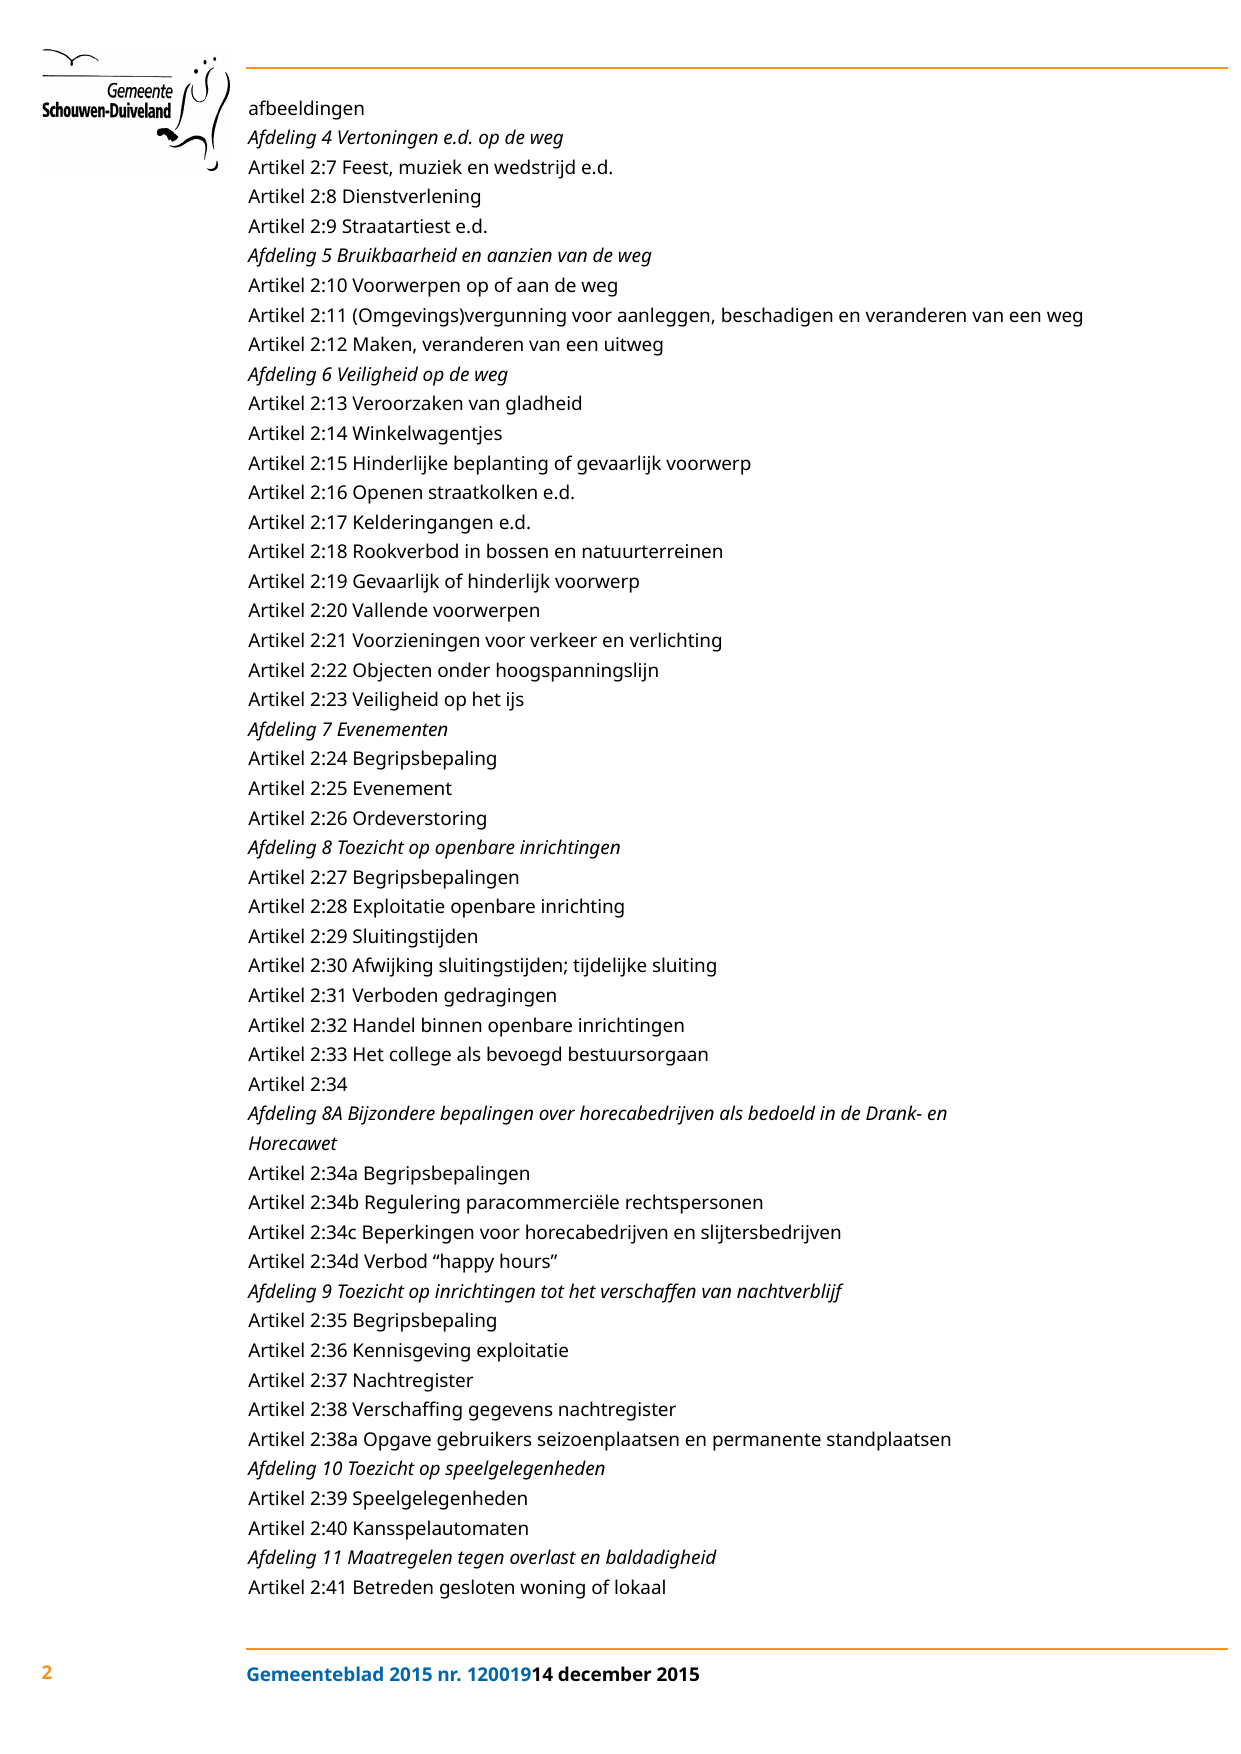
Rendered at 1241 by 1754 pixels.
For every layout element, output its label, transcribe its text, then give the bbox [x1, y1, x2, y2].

text Artikel 2:22 Objecten onder hoogspanningslijn [248, 657, 1152, 683]
text Artikel 2:34b Regulering paracommerciële rechtspersonen [248, 1189, 1152, 1215]
text Artikel 2:21 Voorzieningen voor verkeer en verlichting [248, 627, 1152, 653]
text Afdeling 8 Toezicht op openbare inrichtingen [248, 834, 1152, 860]
text Afdeling 6 Veiligheid op de weg [248, 361, 1152, 387]
text Artikel 2:29 Sluitingstijden [248, 923, 1152, 949]
text Artikel 2:18 Rookverbod in bossen en natuurterreinen [248, 538, 1152, 564]
text Artikel 2:14 Winkelwagentjes [248, 420, 1152, 446]
text Artikel 2:27 Begripsbepalingen [248, 864, 1152, 890]
text Afdeling 7 Evenementen [248, 716, 1152, 742]
text Artikel 2:13 Veroorzaken van gladheid [248, 391, 1152, 416]
text Artikel 2:28 Exploitatie openbare inrichting [248, 893, 1152, 919]
text afbeeldingen [248, 95, 1152, 121]
picture [41, 47, 231, 172]
text Artikel 2:15 Hinderlijke beplanting of gevaarlijk voorwerp [248, 450, 1152, 476]
text Artikel 2:36 Kennisgeving exploitatie [248, 1337, 1152, 1363]
text Artikel 2:16 Openen straatkolken e.d. [248, 479, 1152, 505]
text Afdeling 4 Vertoningen e.d. op de weg [248, 124, 1152, 150]
text Artikel 2:12 Maken, veranderen van een uitweg [248, 331, 1152, 357]
text Artikel 2:10 Voorwerpen op of aan de weg [248, 272, 1152, 298]
text Artikel 2:38a Opgave gebruikers seizoenplaatsen en permanente standplaatsen [248, 1426, 1152, 1452]
text Artikel 2:35 Begripsbepaling [248, 1308, 1152, 1333]
text Horecawet [248, 1130, 1152, 1156]
text Artikel 2:33 Het college als bevoegd bestuursorgaan [248, 1041, 1152, 1067]
text Afdeling 8A Bijzondere bepalingen over horecabedrijven als bedoeld in de Drank- en [248, 1101, 1152, 1126]
text Artikel 2:20 Vallende voorwerpen [248, 598, 1152, 623]
text Afdeling 5 Bruikbaarheid en aanzien van de weg [248, 243, 1152, 268]
text Artikel 2:11 (Omgevings)vergunning voor aanleggen, beschadigen en veranderen van een weg [248, 302, 1152, 328]
text Artikel 2:40 Kansspelautomaten [248, 1515, 1152, 1541]
text Artikel 2:38 Verschaffing gegevens nachtregister [248, 1396, 1152, 1422]
text Artikel 2:34a Begripsbepalingen [248, 1160, 1152, 1186]
text Artikel 2:34 [248, 1071, 1152, 1097]
text Artikel 2:9 Straatartiest e.d. [248, 213, 1152, 239]
text Artikel 2:37 Nachtregister [248, 1367, 1152, 1393]
text Artikel 2:32 Handel binnen openbare inrichtingen [248, 1012, 1152, 1038]
text Artikel 2:17 Kelderingangen e.d. [248, 509, 1152, 535]
text Artikel 2:34d Verbod “happy hours” [248, 1248, 1152, 1274]
text Artikel 2:8 Dienstverlening [248, 183, 1152, 209]
text Artikel 2:34c Beperkingen voor horecabedrijven en slijtersbedrijven [248, 1219, 1152, 1245]
text Afdeling 10 Toezicht op speelgelegenheden [248, 1456, 1152, 1481]
text Artikel 2:23 Veiligheid op het ijs [248, 686, 1152, 712]
text Artikel 2:30 Afwijking sluitingstijden; tijdelijke sluiting [248, 953, 1152, 978]
text Artikel 2:7 Feest, muziek en wedstrijd e.d. [248, 154, 1152, 180]
text Artikel 2:41 Betreden gesloten woning of lokaal [248, 1574, 1152, 1600]
text Artikel 2:24 Begripsbepaling [248, 746, 1152, 771]
text Artikel 2:19 Gevaarlijk of hinderlijk voorwerp [248, 568, 1152, 594]
text Artikel 2:26 Ordeverstoring [248, 805, 1152, 831]
text Artikel 2:39 Speelgelegenheden [248, 1485, 1152, 1511]
text Artikel 2:31 Verboden gedragingen [248, 982, 1152, 1008]
text Afdeling 9 Toezicht op inrichtingen tot het verschaffen van nachtverblijf [248, 1278, 1152, 1304]
text Artikel 2:25 Evenement [248, 775, 1152, 801]
text Afdeling 11 Maatregelen tegen overlast en baldadigheid [248, 1544, 1152, 1570]
